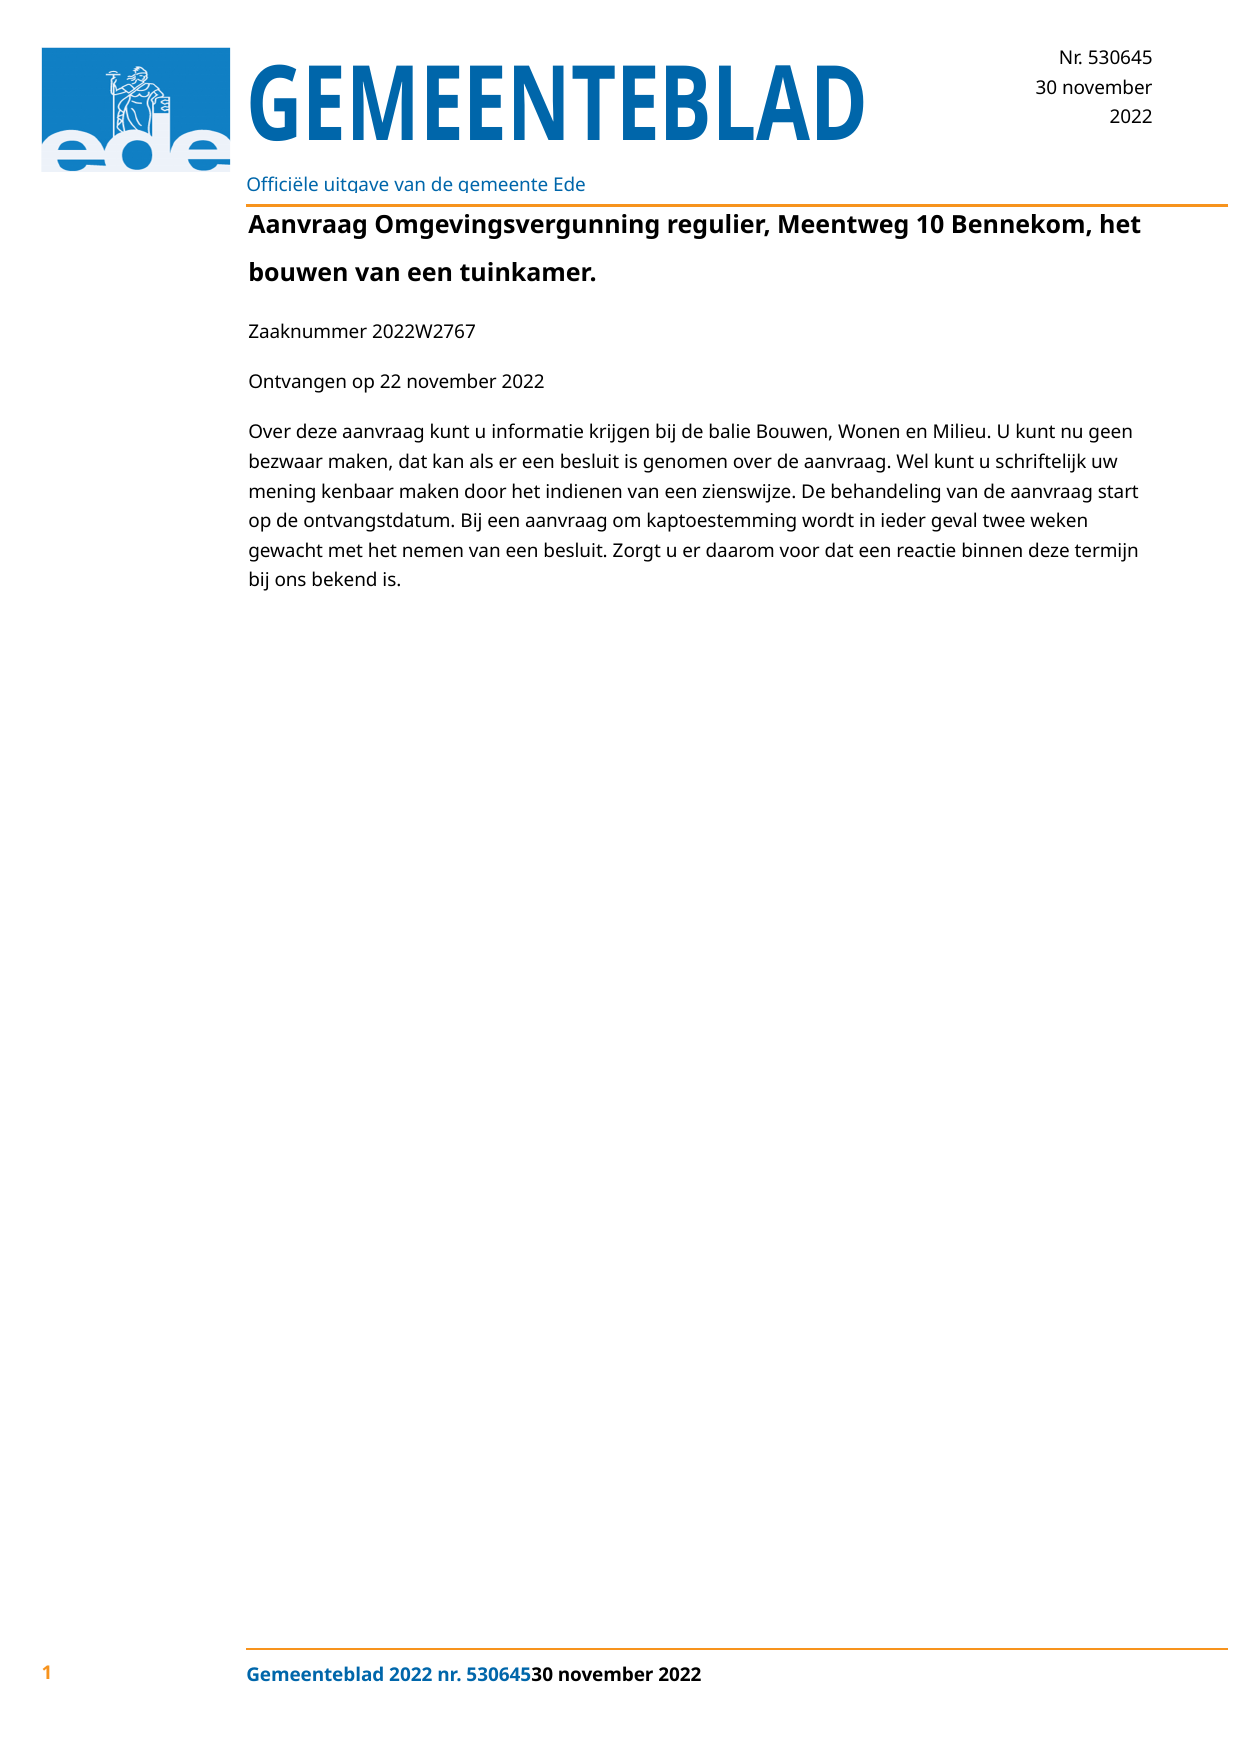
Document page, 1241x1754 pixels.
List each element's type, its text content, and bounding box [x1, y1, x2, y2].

picture [41, 47, 231, 172]
text Ontvangen op 22 november 2022 [248, 368, 1152, 394]
text Over deze aanvraag kunt u informatie krijgen bij de balie Bouwen, Wonen en Milieu. U kunt nu geen bezwaar maken, dat kan als er een besluit is genomen over de aanvraag. Wel kunt u schriftelijk uw mening kenbaar maken door het indienen van een zienswijze. De behandeling van de aanvraag start op de ontvangstdatum. Bij een aanvraag om kaptoestemming wordt in ieder geval twee weken gewacht met het nemen van een besluit. Zorgt u er daarom voor dat een reactie binnen deze termijn bij ons bekend is. [248, 419, 1152, 592]
text Zaaknummer 2022W2767 [248, 318, 1152, 344]
text Aanvraag Omgevingsvergunning regulier, Meentweg 10 Bennekom, het bouwen van een tuinkamer. [248, 207, 1152, 288]
